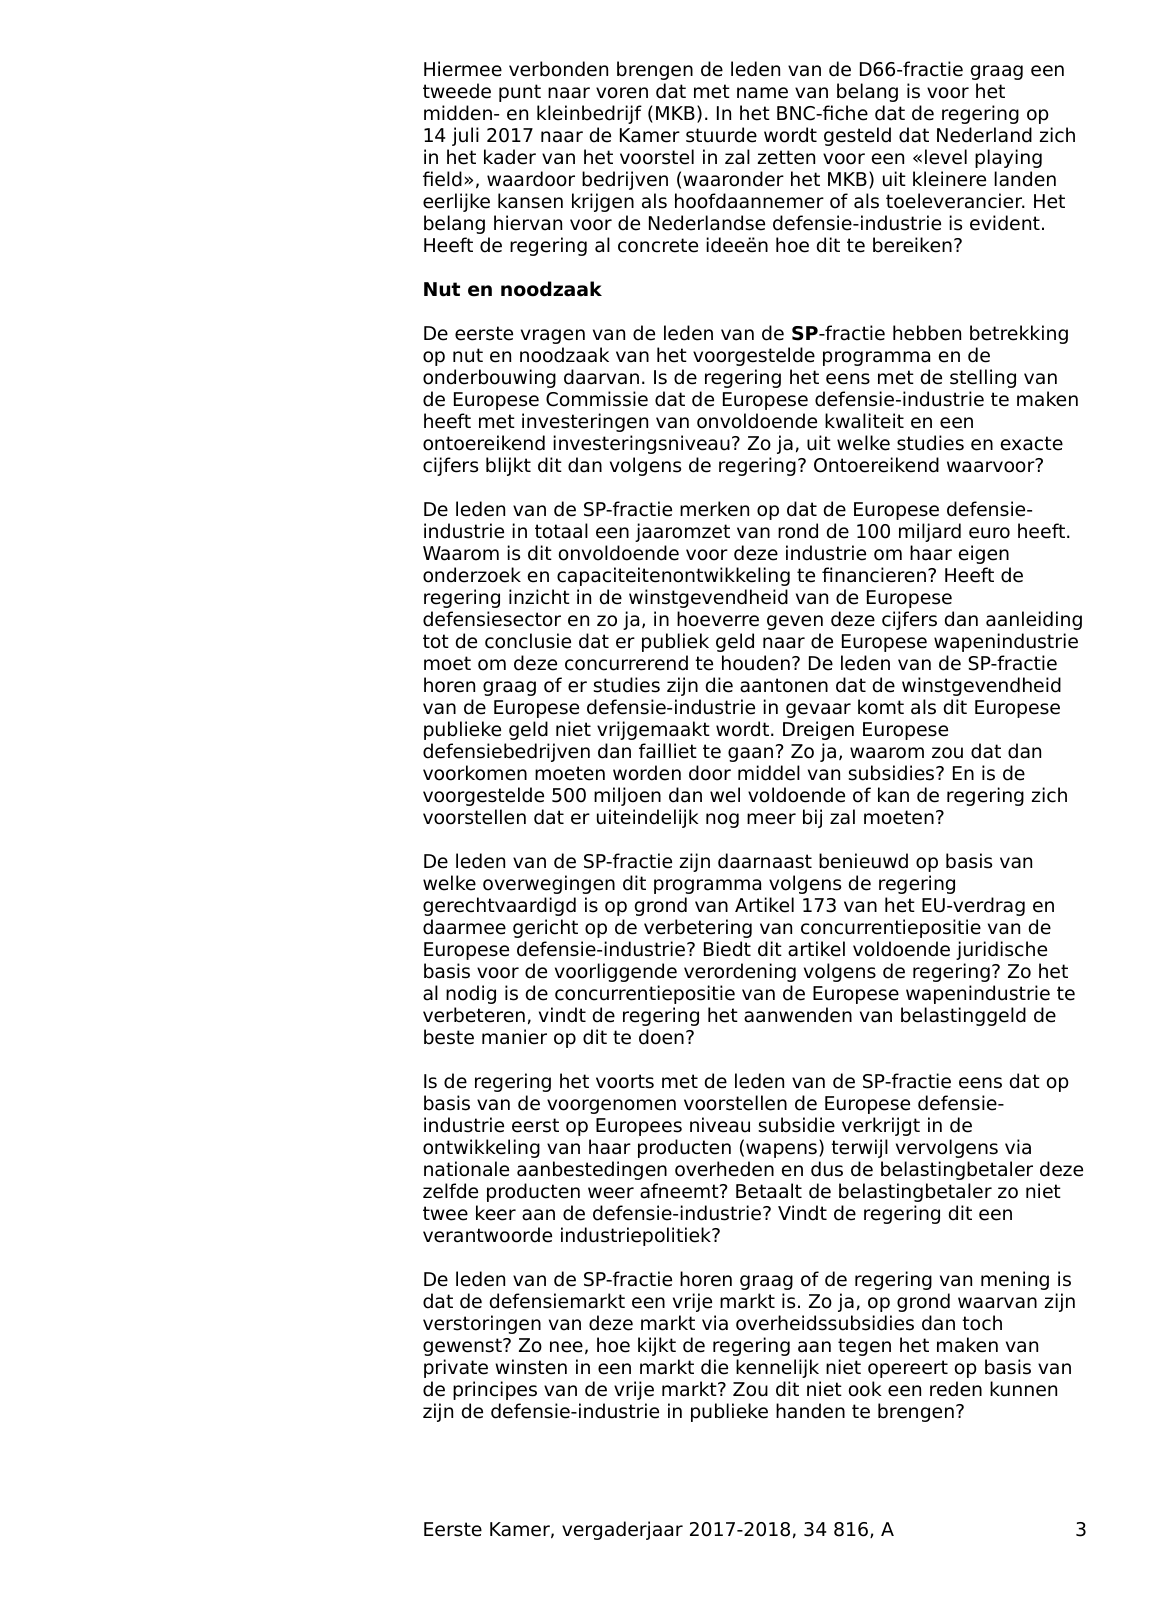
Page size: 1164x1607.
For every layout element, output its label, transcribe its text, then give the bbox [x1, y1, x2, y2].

text De leden van de SP-fractie horen graag of de regering van mening is dat de defensiemarkt een vrije markt is. Zo ja, op grond waarvan zijn verstoringen van deze markt via overheidssubsidies dan toch gewenst? Zo nee, hoe kijkt de regering aan tegen het maken van private winsten in een markt die kennelijk niet opereert op basis van de principes van de vrije markt? Zou dit niet ook een reden kunnen zijn de defensie-industrie in publieke handen te brengen? [422, 1269, 1087, 1423]
text Hiermee verbonden brengen de leden van de D66-fractie graag een tweede punt naar voren dat met name van belang is voor het midden- en kleinbedrijf (MKB). In het BNC-fiche dat de regering op 14 juli 2017 naar de Kamer stuurde wordt gesteld dat Nederland zich in het kader van het voorstel in zal zetten voor een «level playing field», waardoor bedrijven (waaronder het MKB) uit kleinere landen eerlijke kansen krijgen als hoofdaannemer of als toeleverancier. Het belang hiervan voor de Nederlandse defensie-industrie is evident. Heeft de regering al concrete ideeën hoe dit te bereiken? [422, 59, 1087, 257]
subtitle Nut en noodzaak [422, 279, 1087, 301]
text De eerste vragen van de leden van de SP-fractie hebben betrekking op nut en noodzaak van het voorgestelde programma en de onderbouwing daarvan. Is de regering het eens met de stelling van de Europese Commissie dat de Europese defensie-industrie te maken heeft met investeringen van onvoldoende kwaliteit en een ontoereikend investeringsniveau? Zo ja, uit welke studies en exacte cijfers blijkt dit dan volgens de regering? Ontoereikend waarvoor? [422, 323, 1087, 477]
text De leden van de SP-fractie merken op dat de Europese defensie-industrie in totaal een jaaromzet van rond de 100 miljard euro heeft. Waarom is dit onvoldoende voor deze industrie om haar eigen onderzoek en capaciteitenontwikkeling te financieren? Heeft de regering inzicht in de winstgevendheid van de Europese defensiesector en zo ja, in hoeverre geven deze cijfers dan aanleiding tot de conclusie dat er publiek geld naar de Europese wapenindustrie moet om deze concurrerend te houden? De leden van de SP-fractie horen graag of er studies zijn die aantonen dat de winstgevendheid van de Europese defensie-industrie in gevaar komt als dit Europese publieke geld niet vrijgemaakt wordt. Dreigen Europese defensiebedrijven dan failliet te gaan? Zo ja, waarom zou dat dan voorkomen moeten worden door middel van subsidies? En is de voorgestelde 500 miljoen dan wel voldoende of kan de regering zich voorstellen dat er uiteindelijk nog meer bij zal moeten? [422, 499, 1087, 829]
text Is de regering het voorts met de leden van de SP-fractie eens dat op basis van de voorgenomen voorstellen de Europese defensie-industrie eerst op Europees niveau subsidie verkrijgt in de ontwikkeling van haar producten (wapens) terwijl vervolgens via nationale aanbestedingen overheden en dus de belastingbetaler deze zelfde producten weer afneemt? Betaalt de belastingbetaler zo niet twee keer aan de defensie-industrie? Vindt de regering dit een verantwoorde industriepolitiek? [422, 1071, 1087, 1247]
text De leden van de SP-fractie zijn daarnaast benieuwd op basis van welke overwegingen dit programma volgens de regering gerechtvaardigd is op grond van Artikel 173 van het EU-verdrag en daarmee gericht op de verbetering van concurrentiepositie van de Europese defensie-industrie? Biedt dit artikel voldoende juridische basis voor de voorliggende verordening volgens de regering? Zo het al nodig is de concurrentiepositie van de Europese wapenindustrie te verbeteren, vindt de regering het aanwenden van belastinggeld de beste manier op dit te doen? [422, 851, 1087, 1049]
